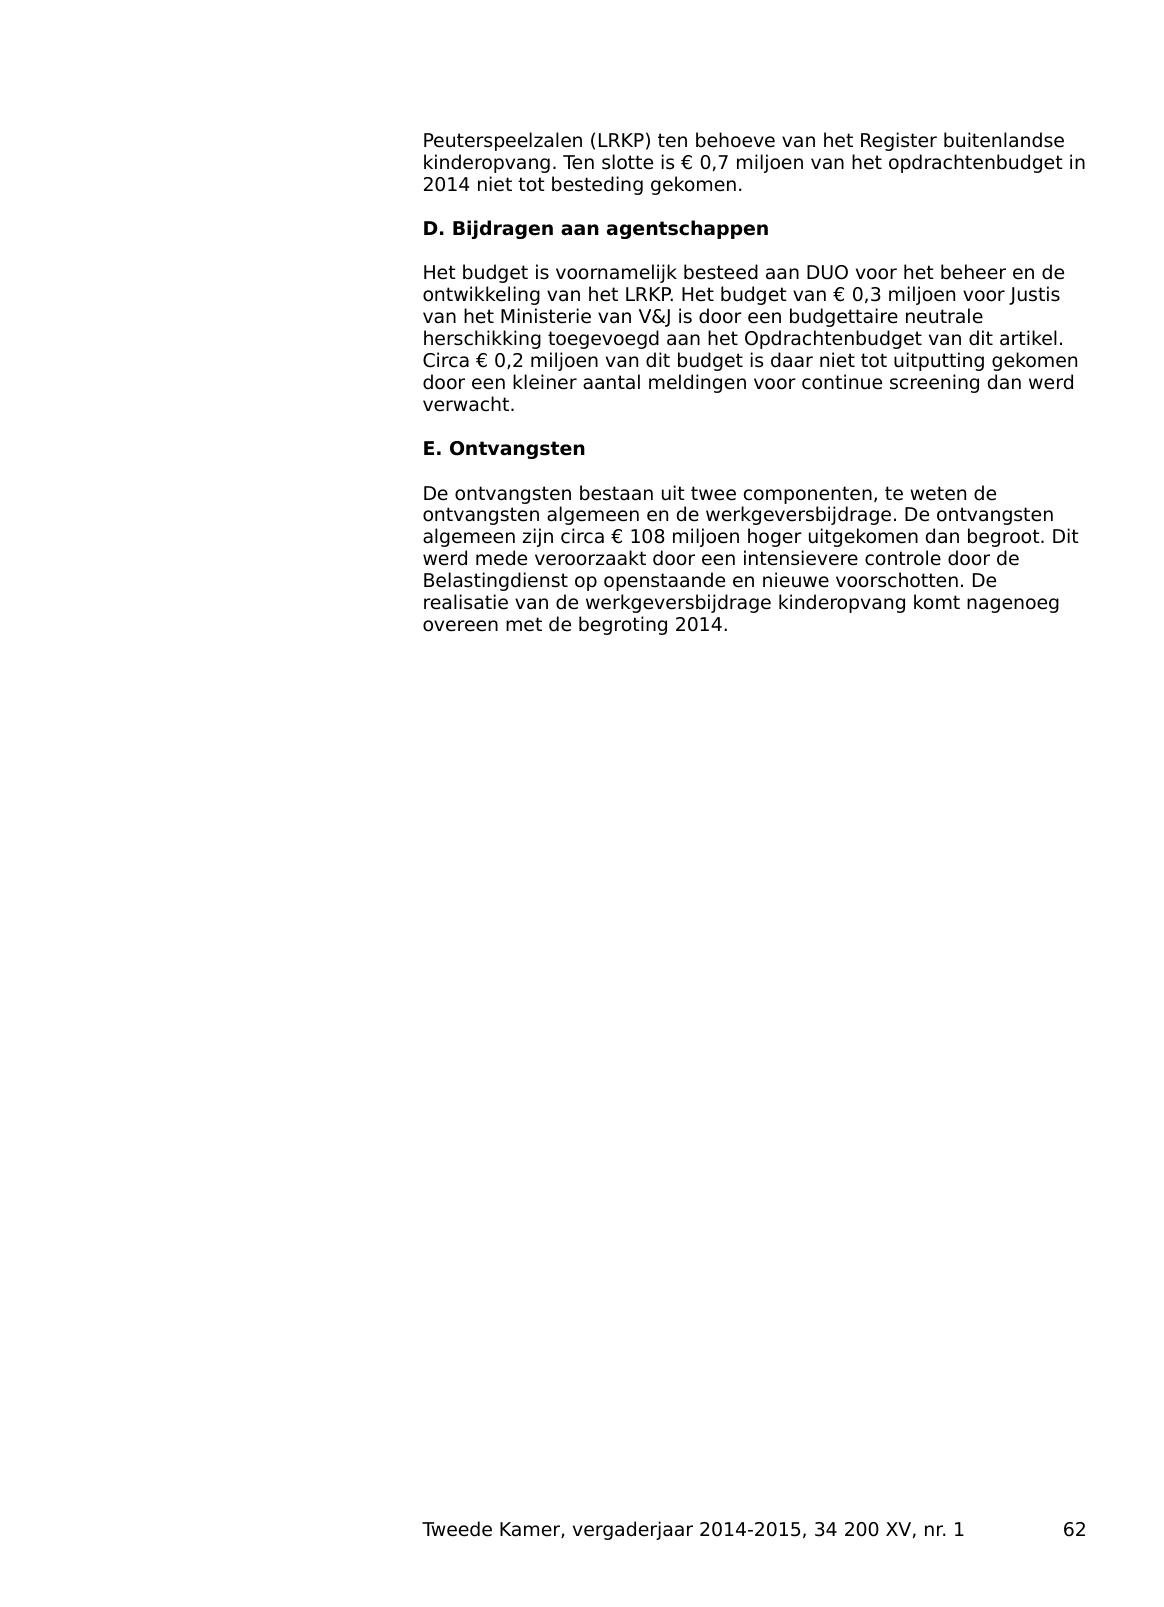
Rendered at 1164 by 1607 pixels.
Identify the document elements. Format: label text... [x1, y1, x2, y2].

text Peuterspeelzalen (LRKP) ten behoeve van het Register buitenlandse kinderopvang. Ten slotte is € 0,7 miljoen van het opdrachtenbudget in 2014 niet tot besteding gekomen. [422, 130, 1087, 196]
subtitle D. Bijdragen aan agentschappen [422, 218, 1087, 240]
text Het budget is voornamelijk besteed aan DUO voor het beheer en de ontwikkeling van het LRKP. Het budget van € 0,3 miljoen voor Justis van het Ministerie van V&J is door een budgettaire neutrale herschikking toegevoegd aan het Opdrachtenbudget van dit artikel. Circa € 0,2 miljoen van dit budget is daar niet tot uitputting gekomen door een kleiner aantal meldingen voor continue screening dan werd verwacht. [422, 262, 1087, 416]
subtitle E. Ontvangsten [422, 438, 1087, 460]
text De ontvangsten bestaan uit twee componenten, te weten de ontvangsten algemeen en de werkgeversbijdrage. De ontvangsten algemeen zijn circa € 108 miljoen hoger uitgekomen dan begroot. Dit werd mede veroorzaakt door een intensievere controle door de Belastingdienst op openstaande en nieuwe voorschotten. De realisatie van de werkgeversbijdrage kinderopvang komt nagenoeg overeen met de begroting 2014. [422, 482, 1087, 636]
